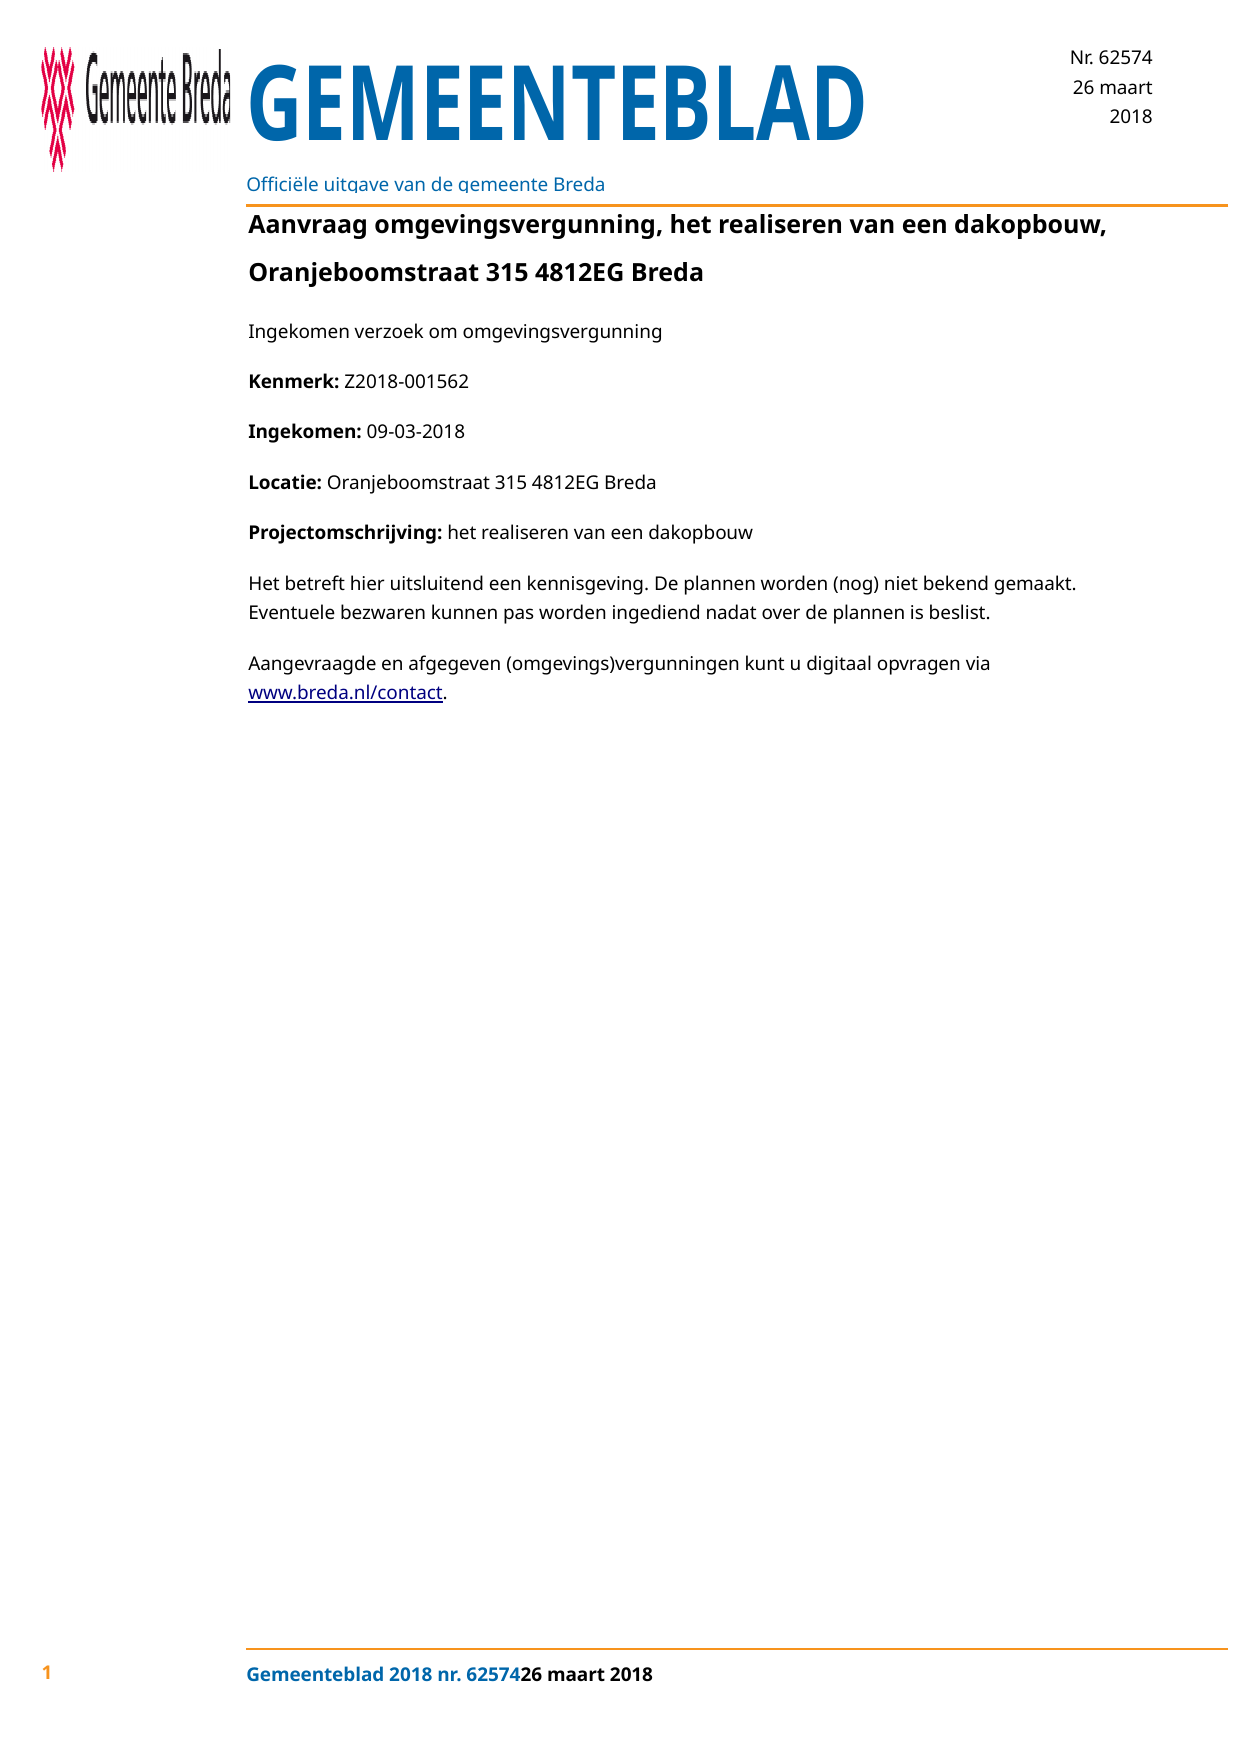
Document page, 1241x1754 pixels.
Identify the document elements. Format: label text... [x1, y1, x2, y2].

text Het betreft hier uitsluitend een kennisgeving. De plannen worden (nog) niet bekend gemaakt. Eventuele bezwaren kunnen pas worden ingediend nadat over de plannen is beslist. [248, 570, 1152, 625]
text Locatie: Oranjeboomstraat 315 4812EG Breda [248, 469, 1152, 495]
text Projectomschrijving: het realiseren van een dakopbouw [248, 519, 1152, 545]
text Ingekomen verzoek om omgevingsvergunning [248, 318, 1152, 344]
text Kenmerk: Z2018-001562 [248, 368, 1152, 394]
text Aanvraag omgevingsvergunning, het realiseren van een dakopbouw, Oranjeboomstraat 315 4812EG Breda [248, 207, 1152, 288]
text Ingekomen: 09-03-2018 [248, 419, 1152, 444]
text Aangevraagde en afgegeven (omgevings)vergunningen kunt u digitaal opvragen via www.breda.nl/contact. [248, 650, 1152, 705]
picture [41, 47, 231, 172]
